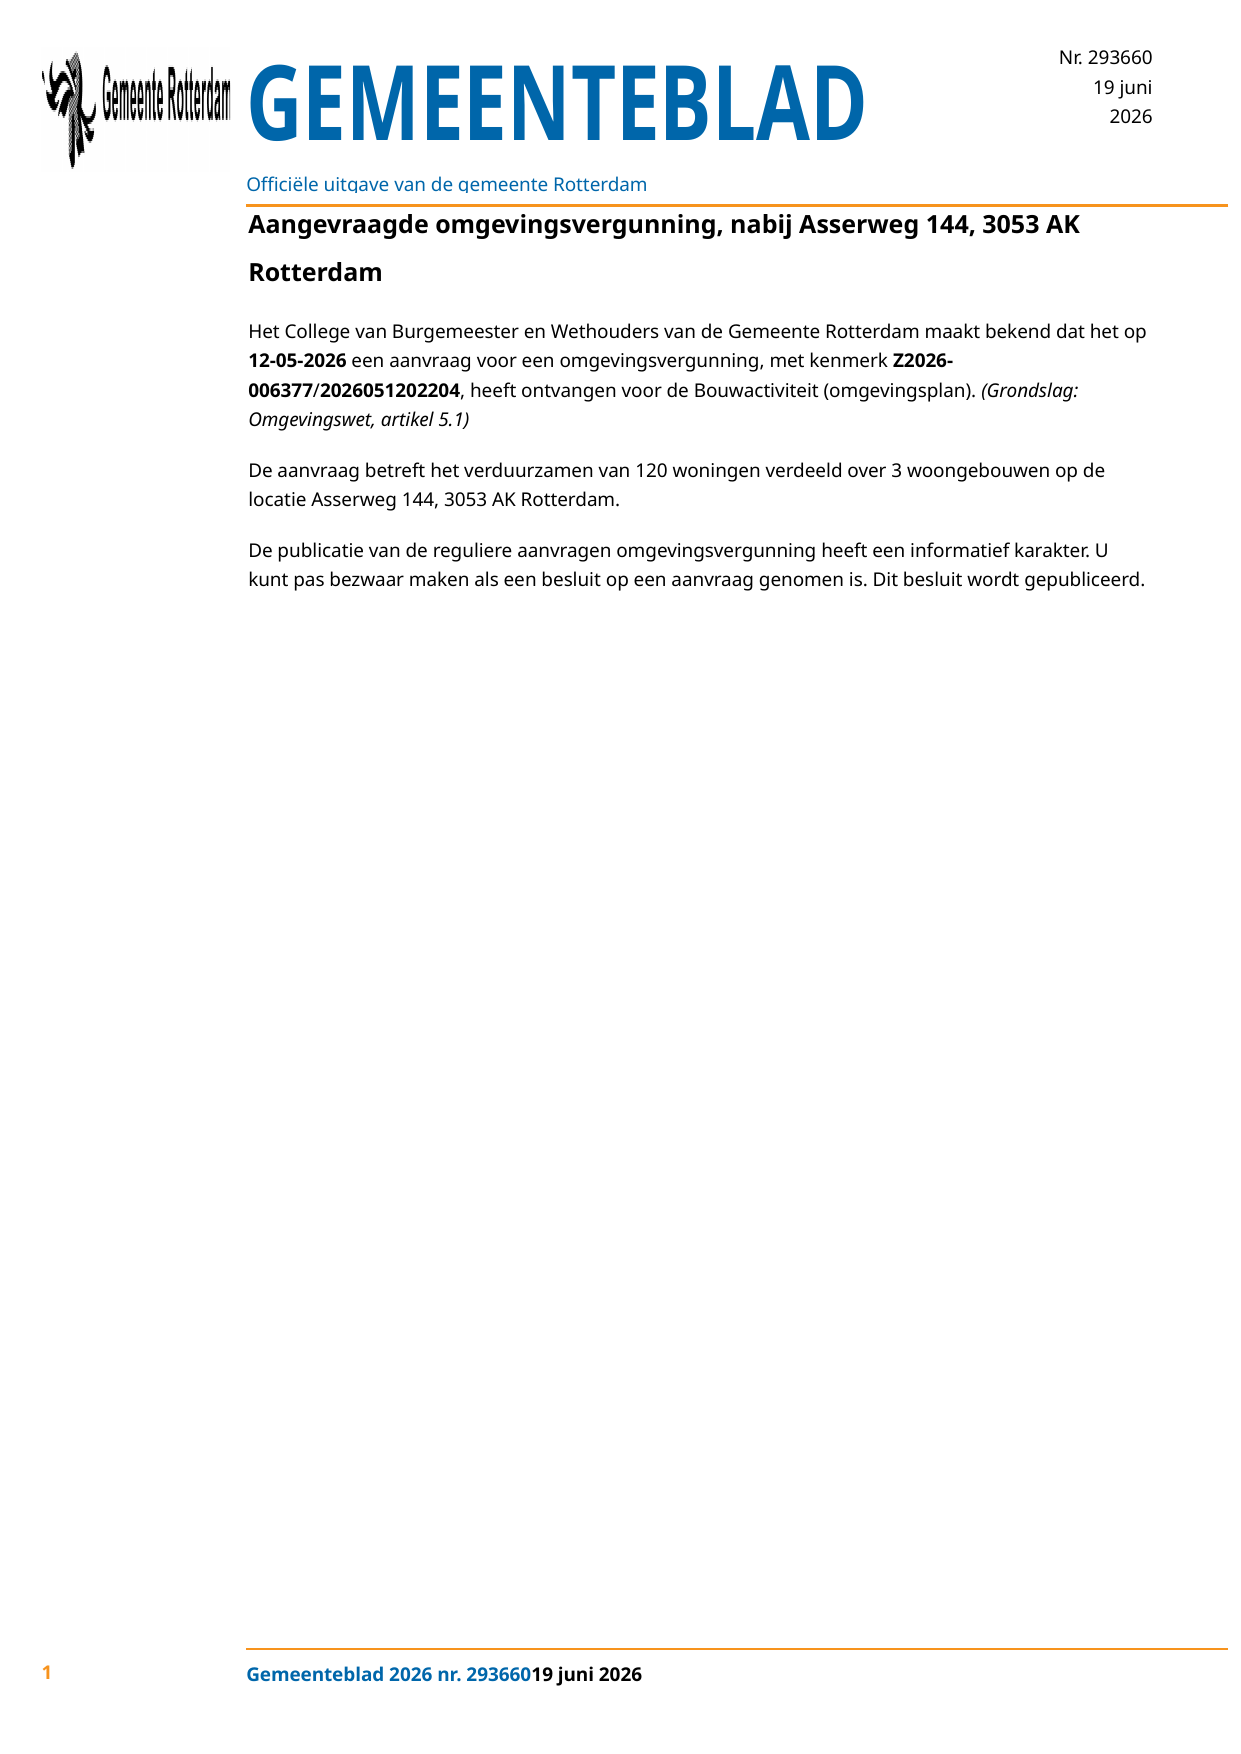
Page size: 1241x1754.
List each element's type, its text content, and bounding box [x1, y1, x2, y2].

picture [41, 47, 231, 172]
text De publicatie van de reguliere aanvragen omgevingsvergunning heeft een informatief karakter. U kunt pas bezwaar maken als een besluit op een aanvraag genomen is. Dit besluit wordt gepubliceerd. [248, 537, 1152, 592]
text Het College van Burgemeester en Wethouders van de Gemeente Rotterdam maakt bekend dat het op 12-05-2026 een aanvraag voor een omgevingsvergunning, met kenmerk Z2026-006377/2026051202204, heeft ontvangen voor de Bouwactiviteit (omgevingsplan). (Grondslag: Omgevingswet, artikel 5.1) [248, 318, 1152, 432]
text De aanvraag betreft het verduurzamen van 120 woningen verdeeld over 3 woongebouwen op de locatie Asserweg 144, 3053 AK Rotterdam. [248, 457, 1152, 512]
text Aangevraagde omgevingsvergunning, nabij Asserweg 144, 3053 AK Rotterdam [248, 207, 1152, 288]
